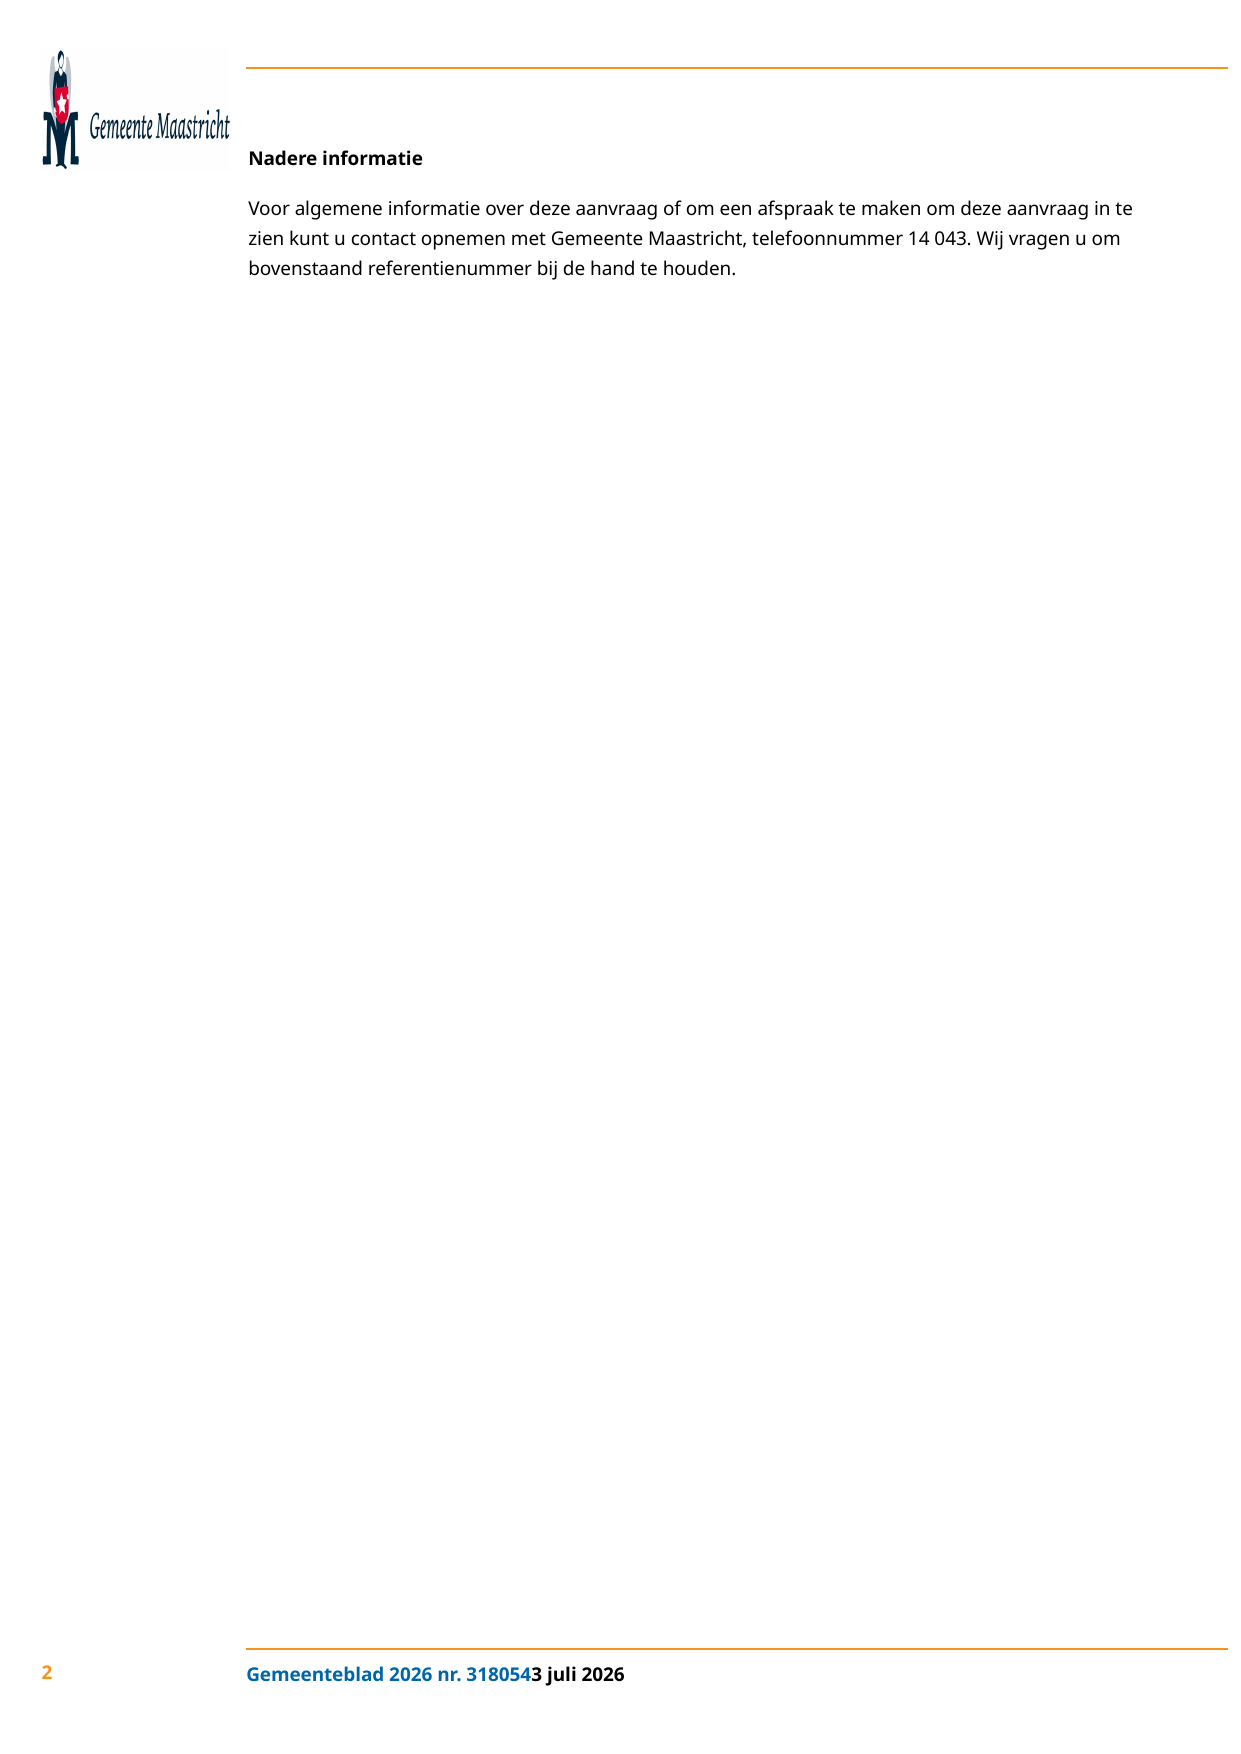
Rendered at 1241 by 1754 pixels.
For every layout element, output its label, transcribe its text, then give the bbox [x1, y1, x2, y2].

text Nadere informatie [248, 145, 1152, 171]
text Voor algemene informatie over deze aanvraag of om een afspraak te maken om deze aanvraag in te zien kunt u contact opnemen met Gemeente Maastricht, telefoonnummer 14 043. Wij vragen u om bovenstaand referentienummer bij de hand te houden. [248, 196, 1152, 281]
picture [41, 47, 231, 172]
